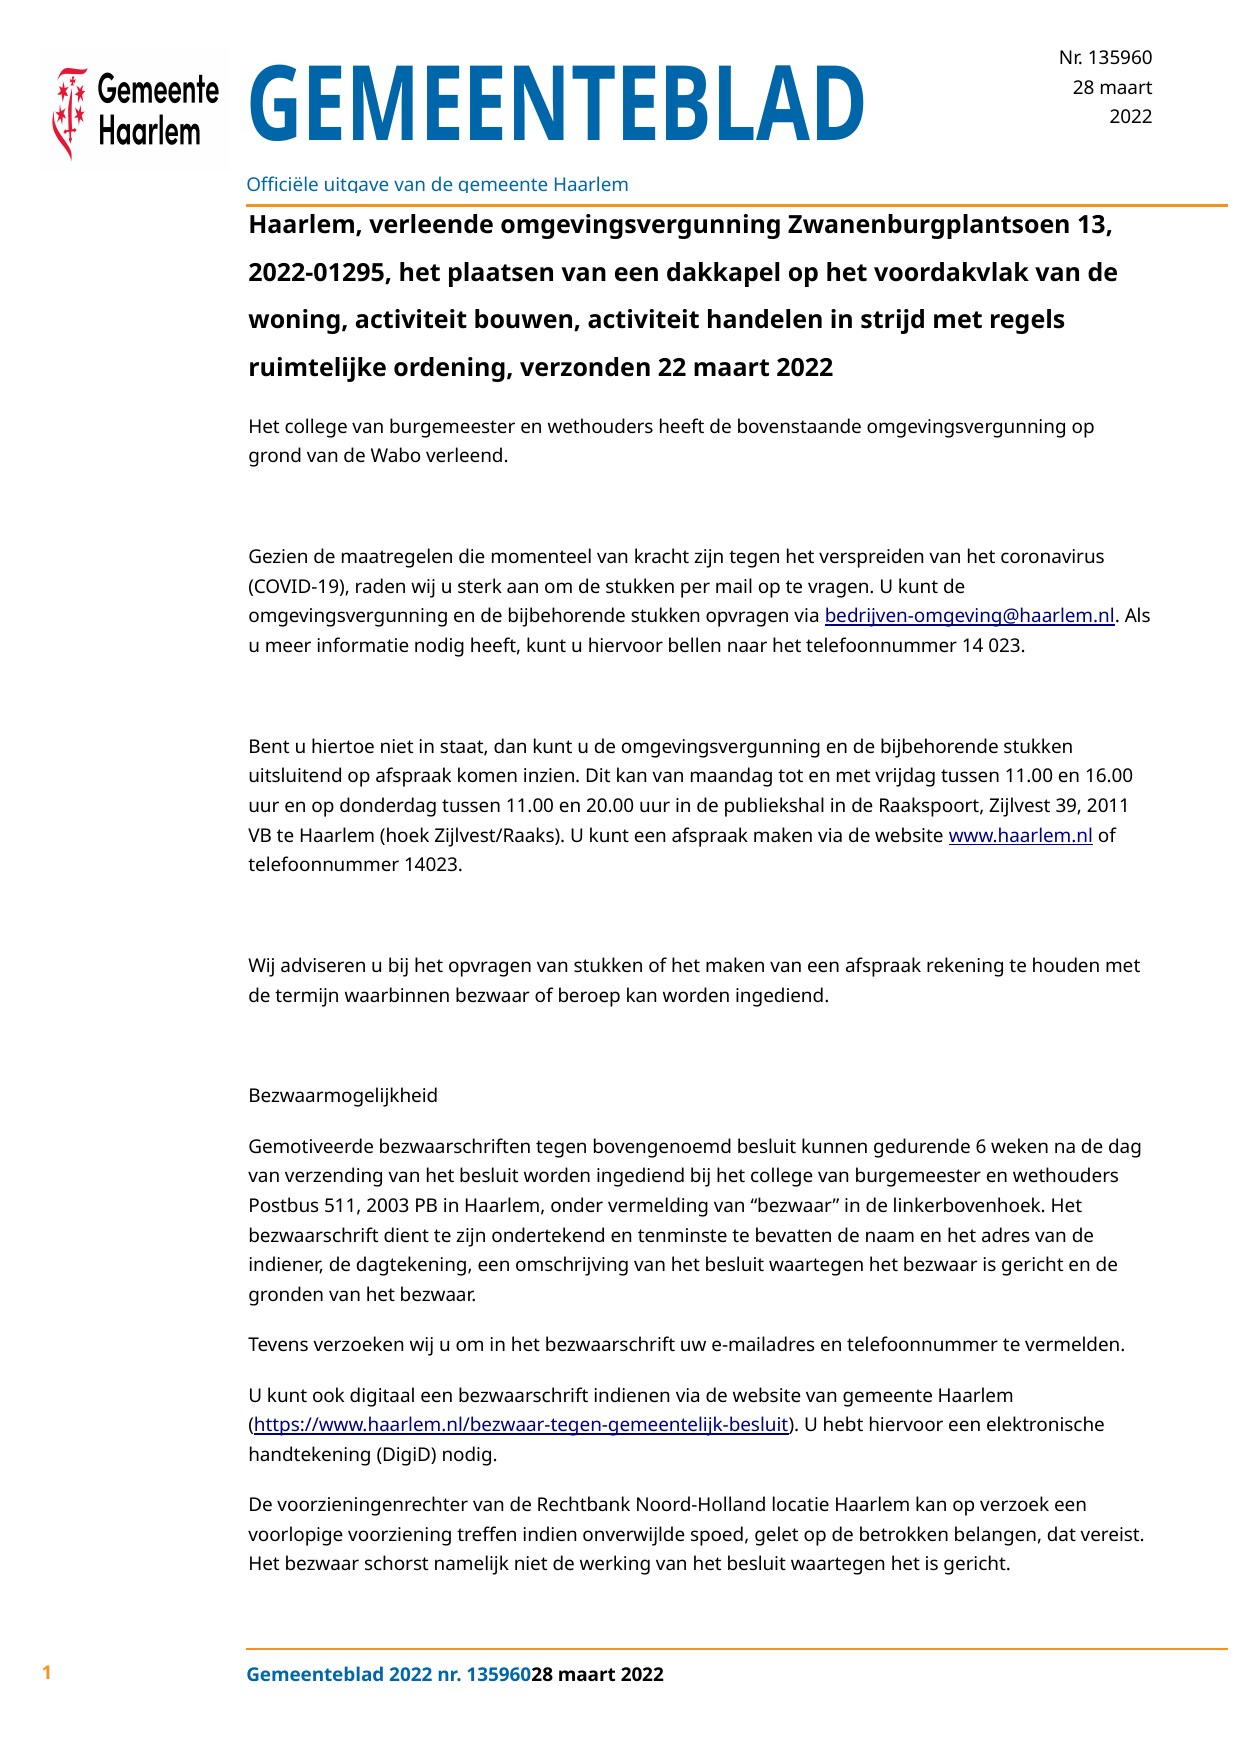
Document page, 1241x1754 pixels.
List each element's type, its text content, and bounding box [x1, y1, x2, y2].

text Het college van burgemeester en wethouders heeft de bovenstaande omgevingsvergunning op grond van de Wabo verleend. [248, 413, 1152, 468]
text Bent u hiertoe niet in staat, dan kunt u de omgevingsvergunning en de bijbehorende stukken uitsluitend op afspraak komen inzien. Dit kan van maandag tot en met vrijdag tussen 11.00 en 16.00 uur en op donderdag tussen 11.00 en 20.00 uur in de publiekshal in de Raakspoort, Zijlvest 39, 2011 VB te Haarlem (hoek Zijlvest/Raaks). U kunt een afspraak maken via de website www.haarlem.nl of telefoonnummer 14023. [248, 733, 1152, 877]
text Gemotiveerde bezwaarschriften tegen bovengenoemd besluit kunnen gedurende 6 weken na de dag van verzending van het besluit worden ingediend bij het college van burgemeester en wethouders Postbus 511, 2003 PB in Haarlem, onder vermelding van “bezwaar” in de linkerbovenhoek. Het bezwaarschrift dient te zijn ondertekend en tenminste te bevatten de naam en het adres van de indiener, de dagtekening, een omschrijving van het besluit waartegen het bezwaar is gericht en de gronden van het bezwaar. [248, 1133, 1152, 1307]
text U kunt ook digitaal een bezwaarschrift indienen via de website van gemeente Haarlem (https://www.haarlem.nl/bezwaar-tegen-gemeentelijk-besluit). U hebt hiervoor een elektronische handtekening (DigiD) nodig. [248, 1382, 1152, 1467]
picture [41, 47, 231, 172]
text Bezwaarmogelijkheid [248, 1083, 1152, 1108]
text Haarlem, verleende omgevingsvergunning Zwanenburgplantsoen 13, 2022-01295, het plaatsen van een dakkapel op het voordakvlak van de woning, activiteit bouwen, activiteit handelen in strijd met regels ruimtelijke ordening, verzonden 22 maart 2022 [248, 207, 1152, 384]
text Gezien de maatregelen die momenteel van kracht zijn tegen het verspreiden van het coronavirus (COVID-19), raden wij u sterk aan om de stukken per mail op te vragen. U kunt de omgevingsvergunning en de bijbehorende stukken opvragen via bedrijven-omgeving@haarlem.nl. Als u meer informatie nodig heeft, kunt u hiervoor bellen naar het telefoonnummer 14 023. [248, 543, 1152, 658]
text Wij adviseren u bij het opvragen van stukken of het maken van een afspraak rekening te houden met de termijn waarbinnen bezwaar of beroep kan worden ingediend. [248, 952, 1152, 1008]
text Tevens verzoeken wij u om in het bezwaarschrift uw e-mailadres en telefoonnummer te vermelden. [248, 1331, 1152, 1357]
text De voorzieningenrechter van de Rechtbank Noord-Holland locatie Haarlem kan op verzoek een voorlopige voorziening treffen indien onverwijlde spoed, gelet op de betrokken belangen, dat vereist. Het bezwaar schorst namelijk niet de werking van het besluit waartegen het is gericht. [248, 1491, 1152, 1576]
